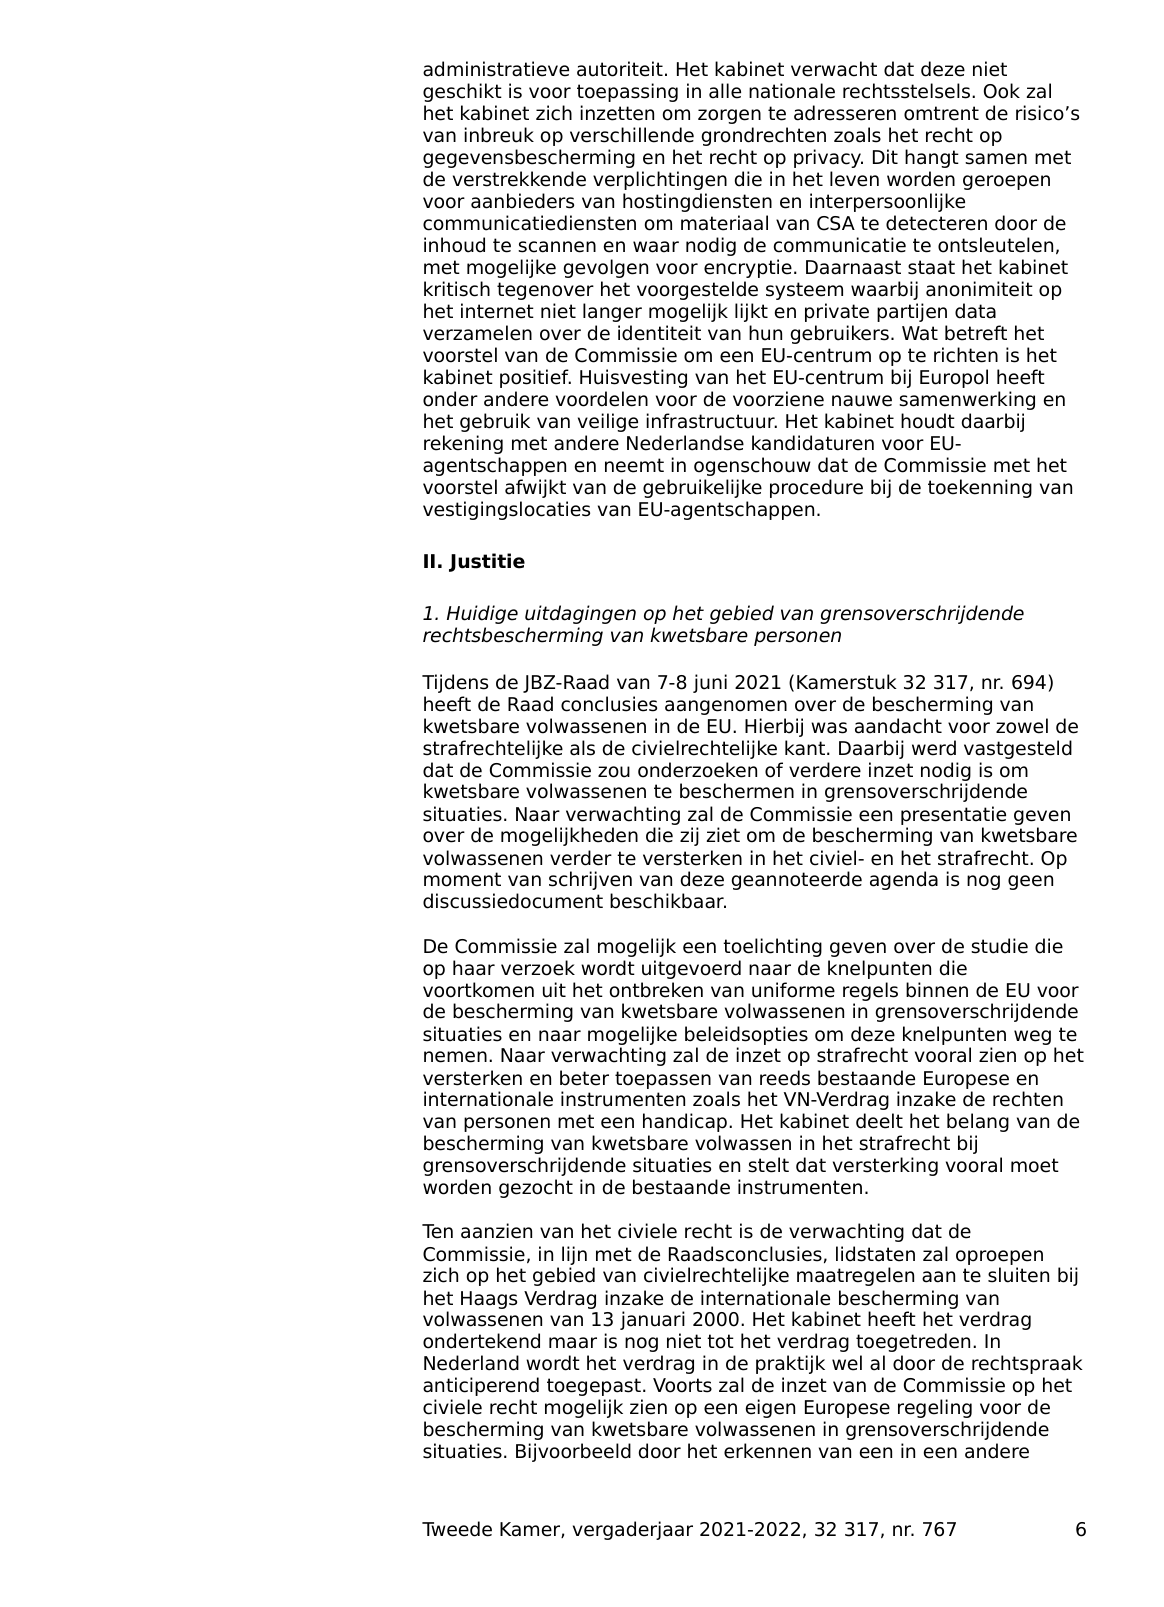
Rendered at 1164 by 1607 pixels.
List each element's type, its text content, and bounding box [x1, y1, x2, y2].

subtitle 1. Huidige uitdagingen op het gebied van grensoverschrijdende rechtsbescherming van kwetsbare personen [422, 603, 1087, 647]
subtitle II. Justitie [422, 551, 1087, 573]
text administratieve autoriteit. Het kabinet verwacht dat deze niet geschikt is voor toepassing in alle nationale rechtsstelsels. Ook zal het kabinet zich inzetten om zorgen te adresseren omtrent de risico’s van inbreuk op verschillende grondrechten zoals het recht op gegevensbescherming en het recht op privacy. Dit hangt samen met de verstrekkende verplichtingen die in het leven worden geroepen voor aanbieders van hostingdiensten en interpersoonlijke communicatiediensten om materiaal van CSA te detecteren door de inhoud te scannen en waar nodig de communicatie te ontsleutelen, met mogelijke gevolgen voor encryptie. Daarnaast staat het kabinet kritisch tegenover het voorgestelde systeem waarbij anonimiteit op het internet niet langer mogelijk lijkt en private partijen data verzamelen over de identiteit van hun gebruikers. Wat betreft het voorstel van de Commissie om een EU-centrum op te richten is het kabinet positief. Huisvesting van het EU-centrum bij Europol heeft onder andere voordelen voor de voorziene nauwe samenwerking en het gebruik van veilige infrastructuur. Het kabinet houdt daarbij rekening met andere Nederlandse kandidaturen voor EU-agentschappen en neemt in ogenschouw dat de Commissie met het voorstel afwijkt van de gebruikelijke procedure bij de toekenning van vestigingslocaties van EU-agentschappen. [422, 59, 1087, 521]
text Tijdens de JBZ-Raad van 7-8 juni 2021 (Kamerstuk 32 317, nr. 694) heeft de Raad conclusies aangenomen over de bescherming van kwetsbare volwassenen in de EU. Hierbij was aandacht voor zowel de strafrechtelijke als de civielrechtelijke kant. Daarbij werd vastgesteld dat de Commissie zou onderzoeken of verdere inzet nodig is om kwetsbare volwassenen te beschermen in grensoverschrijdende situaties. Naar verwachting zal de Commissie een presentatie geven over de mogelijkheden die zij ziet om de bescherming van kwetsbare volwassenen verder te versterken in het civiel- en het strafrecht. Op moment van schrijven van deze geannoteerde agenda is nog geen discussiedocument beschikbaar. [422, 672, 1087, 913]
text Ten aanzien van het civiele recht is de verwachting dat de Commissie, in lijn met de Raadsconclusies, lidstaten zal oproepen zich op het gebied van civielrechtelijke maatregelen aan te sluiten bij het Haags Verdrag inzake de internationale bescherming van volwassenen van 13 januari 2000. Het kabinet heeft het verdrag ondertekend maar is nog niet tot het verdrag toegetreden. In Nederland wordt het verdrag in de praktijk wel al door de rechtspraak anticiperend toegepast. Voorts zal de inzet van de Commissie op het civiele recht mogelijk zien op een eigen Europese regeling voor de bescherming van kwetsbare volwassenen in grensoverschrijdende situaties. Bijvoorbeeld door het erkennen van een in een andere [422, 1221, 1087, 1463]
text De Commissie zal mogelijk een toelichting geven over de studie die op haar verzoek wordt uitgevoerd naar de knelpunten die voortkomen uit het ontbreken van uniforme regels binnen de EU voor de bescherming van kwetsbare volwassenen in grensoverschrijdende situaties en naar mogelijke beleidsopties om deze knelpunten weg te nemen. Naar verwachting zal de inzet op strafrecht vooral zien op het versterken en beter toepassen van reeds bestaande Europese en internationale instrumenten zoals het VN-Verdrag inzake de rechten van personen met een handicap. Het kabinet deelt het belang van de bescherming van kwetsbare volwassen in het strafrecht bij grensoverschrijdende situaties en stelt dat versterking vooral moet worden gezocht in de bestaande instrumenten. [422, 936, 1087, 1199]
